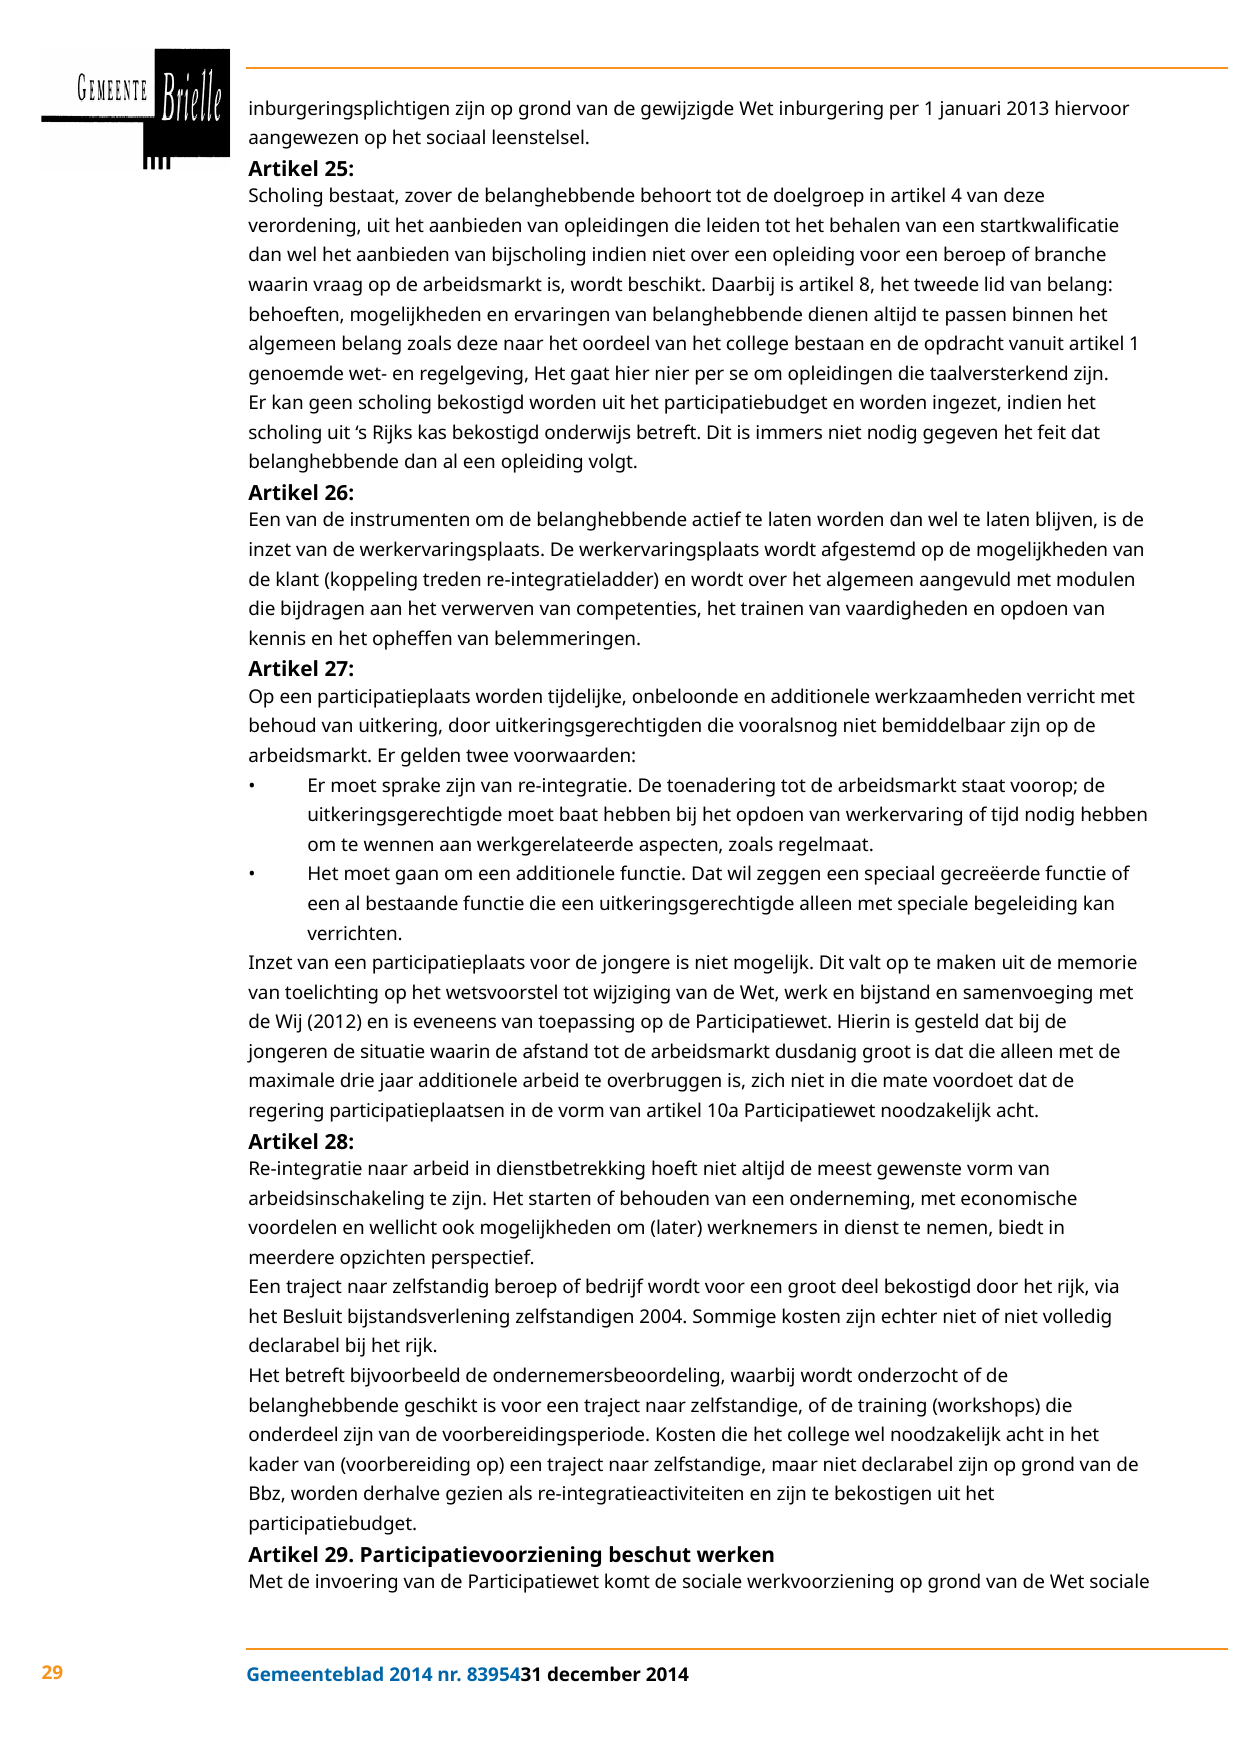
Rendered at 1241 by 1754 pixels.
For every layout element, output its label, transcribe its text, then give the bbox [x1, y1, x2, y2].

picture [41, 47, 231, 172]
text Inzet van een participatieplaats voor de jongere is niet mogelijk. Dit valt op te maken uit de memorie van toelichting op het wetsvoorstel tot wijziging van de Wet, werk en bijstand en samenvoeging met de Wij (2012) en is eveneens van toepassing op de Participatiewet. Hierin is gesteld dat bij de jongeren de situatie waarin de afstand tot de arbeidsmarkt dusdanig groot is dat die alleen met de maximale drie jaar additionele arbeid te overbruggen is, zich niet in die mate voordoet dat de regering participatieplaatsen in de vorm van artikel 10a Participatiewet noodzakelijk acht. [248, 949, 1152, 1123]
text Met de invoering van de Participatiewet komt de sociale werkvoorziening op grond van de Wet sociale [248, 1568, 1152, 1594]
text inburgeringsplichtigen zijn op grond van de gewijzigde Wet inburgering per 1 januari 2013 hiervoor aangewezen op het sociaal leenstelsel. [248, 95, 1152, 150]
text Artikel 28: [248, 1127, 1152, 1155]
text Het betreft bijvoorbeeld de ondernemersbeoordeling, waarbij wordt onderzocht of de belanghebbende geschikt is voor een traject naar zelfstandige, of de training (workshops) die onderdeel zijn van de voorbereidingsperiode. Kosten die het college wel noodzakelijk acht in het kader van (voorbereiding op) een traject naar zelfstandige, maar niet declarabel zijn op grond van de Bbz, worden derhalve gezien als re-integratieactiviteiten en zijn te bekostigen uit het participatiebudget. [248, 1362, 1152, 1536]
text Artikel 26: [248, 478, 1152, 507]
text Een traject naar zelfstandig beroep of bedrijf wordt voor een groot deel bekostigd door het rijk, via het Besluit bijstandsverlening zelfstandigen 2004. Sommige kosten zijn echter niet of niet volledig declarabel bij het rijk. [248, 1273, 1152, 1358]
text Re-integratie naar arbeid in dienstbetrekking hoeft niet altijd de meest gewenste vorm van arbeidsinschakeling te zijn. Het starten of behouden van een onderneming, met economische voordelen en wellicht ook mogelijkheden om (later) werknemers in dienst te nemen, biedt in meerdere opzichten perspectief. [248, 1155, 1152, 1270]
list Het moet gaan om een additionele functie. Dat wil zeggen een speciaal gecreëerde functie of een al bestaande functie die een uitkeringsgerechtigde alleen met speciale begeleiding kan verrichten. [248, 861, 1152, 945]
text Artikel 29. Participatievoorziening beschut werken [248, 1540, 1152, 1568]
list Er moet sprake zijn van re-integratie. De toenadering tot de arbeidsmarkt staat voorop; de uitkeringsgerechtigde moet baat hebben bij het opdoen van werkervaring of tijd nodig hebben om te wennen aan werkgerelateerde aspecten, zoals regelmaat. [248, 772, 1152, 857]
text Scholing bestaat, zover de belanghebbende behoort tot de doelgroep in artikel 4 van deze verordening, uit het aanbieden van opleidingen die leiden tot het behalen van een startkwalificatie dan wel het aanbieden van bijscholing indien niet over een opleiding voor een beroep of branche waarin vraag op de arbeidsmarkt is, wordt beschikt. Daarbij is artikel 8, het tweede lid van belang: behoeften, mogelijkheden en ervaringen van belanghebbende dienen altijd te passen binnen het algemeen belang zoals deze naar het oordeel van het college bestaan en de opdracht vanuit artikel 1 genoemde wet- en regelgeving, Het gaat hier nier per se om opleidingen die taalversterkend zijn. [248, 182, 1152, 386]
text Artikel 27: [248, 654, 1152, 683]
text Een van de instrumenten om de belanghebbende actief te laten worden dan wel te laten blijven, is de inzet van de werkervaringsplaats. De werkervaringsplaats wordt afgestemd op de mogelijkheden van de klant (koppeling treden re-integratieladder) en wordt over het algemeen aangevuld met modulen die bijdragen aan het verwerven van competenties, het trainen van vaardigheden en opdoen van kennis en het opheffen van belemmeringen. [248, 507, 1152, 651]
text Op een participatieplaats worden tijdelijke, onbeloonde en additionele werkzaamheden verricht met behoud van uitkering, door uitkeringsgerechtigden die vooralsnog niet bemiddelbaar zijn op de arbeidsmarkt. Er gelden twee voorwaarden: [248, 683, 1152, 768]
text Artikel 25: [248, 154, 1152, 182]
text Er kan geen scholing bekostigd worden uit het participatiebudget en worden ingezet, indien het scholing uit ‘s Rijks kas bekostigd onderwijs betreft. Dit is immers niet nodig gegeven het feit dat belanghebbende dan al een opleiding volgt. [248, 389, 1152, 474]
